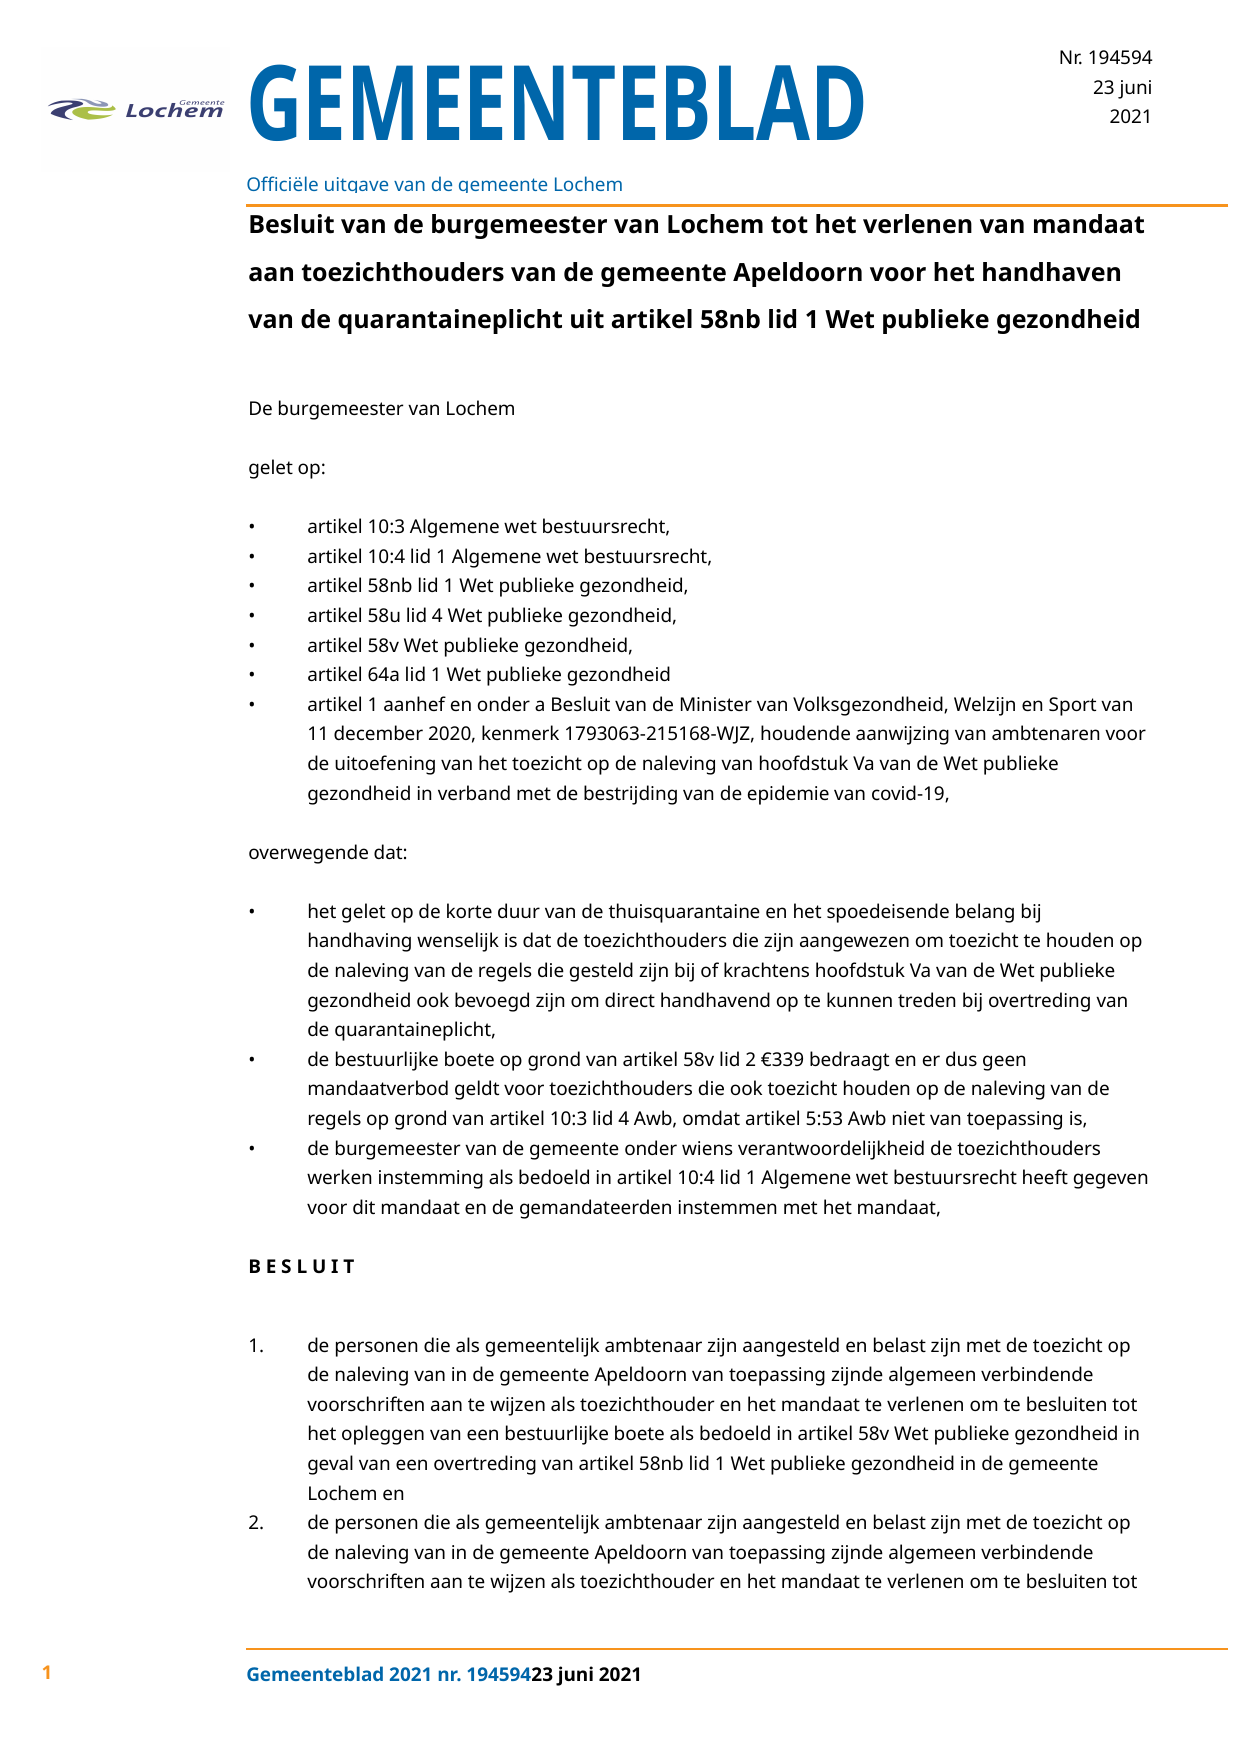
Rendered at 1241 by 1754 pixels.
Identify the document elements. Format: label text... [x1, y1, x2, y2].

picture [41, 47, 231, 172]
list het gelet op de korte duur van de thuisquarantaine en het spoedeisende belang bij handhaving wenselijk is dat de toezichthouders die zijn aangewezen om toezicht te houden op de naleving van de regels die gesteld zijn bij of krachtens hoofdstuk Va van de Wet publieke gezondheid ook bevoegd zijn om direct handhavend op te kunnen treden bij overtreding van de quarantaineplicht, [248, 898, 1152, 1042]
list artikel 58nb lid 1 Wet publieke gezondheid, [248, 573, 1152, 598]
text Besluit van de burgemeester van Lochem tot het verlenen van mandaat aan toezichthouders van de gemeente Apeldoorn voor het handhaven van de quarantaineplicht uit artikel 58nb lid 1 Wet publieke gezondheid [248, 207, 1152, 336]
list artikel 58u lid 4 Wet publieke gezondheid, [248, 602, 1152, 628]
list artikel 58v Wet publieke gezondheid, [248, 632, 1152, 657]
list artikel 64a lid 1 Wet publieke gezondheid [248, 661, 1152, 687]
list de burgemeester van de gemeente onder wiens verantwoordelijkheid de toezichthouders werken instemming als bedoeld in artikel 10:4 lid 1 Algemene wet bestuursrecht heeft gegeven voor dit mandaat en de gemandateerden instemmen met het mandaat, [248, 1135, 1152, 1219]
text overwegende dat: [248, 839, 1152, 864]
text B E S L U I T [248, 1253, 1152, 1279]
list de personen die als gemeentelijk ambtenaar zijn aangesteld en belast zijn met de toezicht op de naleving van in de gemeente Apeldoorn van toepassing zijnde algemeen verbindende voorschriften aan te wijzen als toezichthouder en het mandaat te verlenen om te besluiten tot het opleggen van een bestuurlijke boete als bedoeld in artikel 58v Wet publieke gezondheid in geval van een overtreding van artikel 58nb lid 1 Wet publieke gezondheid in de gemeente Lochem en [248, 1332, 1152, 1506]
text De burgemeester van Lochem [248, 395, 1152, 421]
text gelet op: [248, 454, 1152, 480]
list de personen die als gemeentelijk ambtenaar zijn aangesteld en belast zijn met de toezicht op de naleving van in de gemeente Apeldoorn van toepassing zijnde algemeen verbindende voorschriften aan te wijzen als toezichthouder en het mandaat te verlenen om te besluiten tot [248, 1509, 1152, 1594]
list de bestuurlijke boete op grond van artikel 58v lid 2 €339 bedraagt en er dus geen mandaatverbod geldt voor toezichthouders die ook toezicht houden op de naleving van de regels op grond van artikel 10:3 lid 4 Awb, omdat artikel 5:53 Awb niet van toepassing is, [248, 1046, 1152, 1131]
list artikel 10:4 lid 1 Algemene wet bestuursrecht, [248, 543, 1152, 569]
list artikel 1 aanhef en onder a Besluit van de Minister van Volksgezondheid, Welzijn en Sport van 11 december 2020, kenmerk 1793063-215168-WJZ, houdende aanwijzing van ambtenaren voor de uitoefening van het toezicht op de naleving van hoofdstuk Va van de Wet publieke gezondheid in verband met de bestrijding van de epidemie van covid-19, [248, 691, 1152, 805]
list artikel 10:3 Algemene wet bestuursrecht, [248, 513, 1152, 539]
